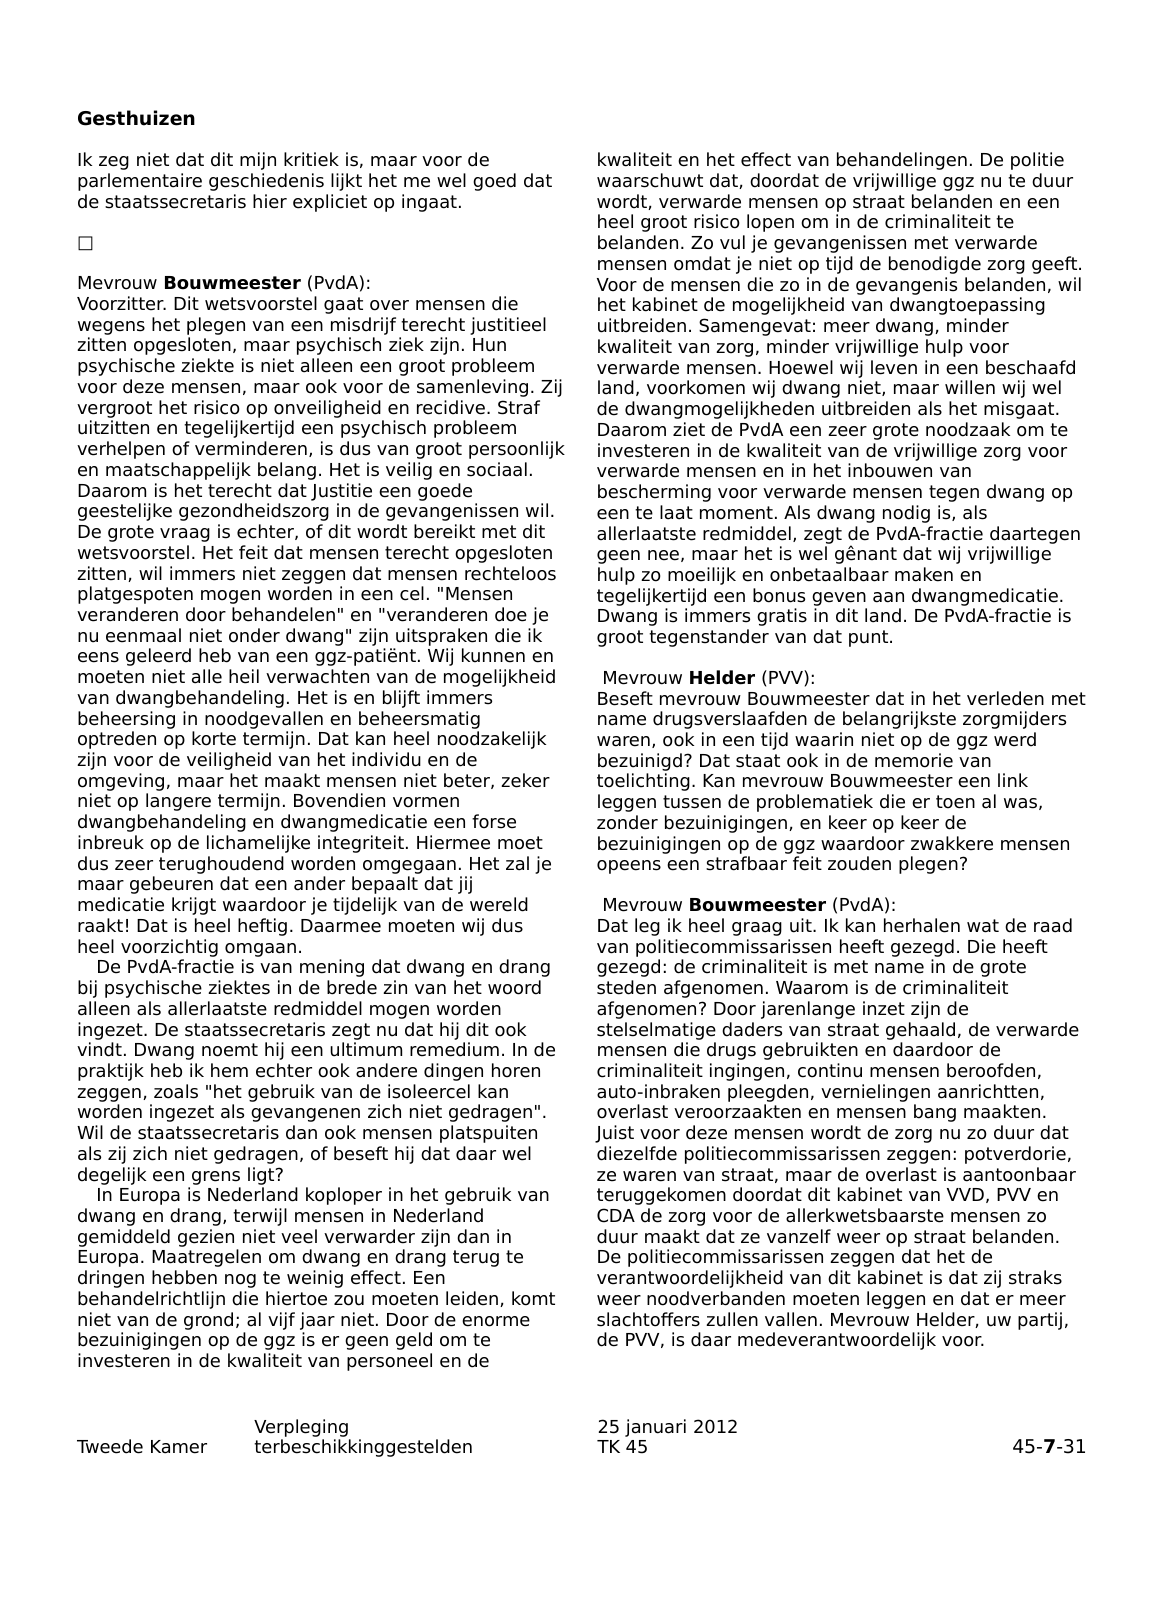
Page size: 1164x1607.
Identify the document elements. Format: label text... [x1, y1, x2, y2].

text Dat leg ik heel graag uit. Ik kan herhalen wat de raad van politiecommissarissen heeft gezegd. Die heeft gezegd: de criminaliteit is met name in de grote steden afgenomen. Waarom is de criminaliteit afgenomen? Door jarenlange inzet zijn de stelselmatige daders van straat gehaald, de verwarde mensen die drugs gebruikten en daardoor de criminaliteit ingingen, continu mensen beroofden, auto-inbraken pleegden, vernielingen aanrichtten, overlast veroorzaakten en mensen bang maakten. Juist voor deze mensen wordt de zorg nu zo duur dat diezelfde politiecommissarissen zeggen: potverdorie, ze waren van straat, maar de overlast is aantoonbaar teruggekomen doordat dit kabinet van VVD, PVV en CDA de zorg voor de allerkwetsbaarste mensen zo duur maakt dat ze vanzelf weer op straat belanden. De politiecommissarissen zeggen dat het de verantwoordelijkheid van dit kabinet is dat zij straks weer noodverbanden moeten leggen en dat er meer slachtoffers zullen vallen. Mevrouw Helder, uw partij, de PVV, is daar medeverantwoordelijk voor. [596, 916, 1087, 1351]
text Voorzitter. Dit wetsvoorstel gaat over mensen die wegens het plegen van een misdrijf terecht justitieel zitten opgesloten, maar psychisch ziek zijn. Hun psychische ziekte is niet alleen een groot probleem voor deze mensen, maar ook voor de samenleving. Zij vergroot het risico op onveiligheid en recidive. Straf uitzitten en tegelijkertijd een psychisch probleem verhelpen of verminderen, is dus van groot persoonlijk en maatschappelijk belang. Het is veilig en sociaal. Daarom is het terecht dat Justitie een goede geestelijke gezondheidszorg in de gevangenissen wil. De grote vraag is echter, of dit wordt bereikt met dit wetsvoorstel. Het feit dat mensen terecht opgesloten zitten, wil immers niet zeggen dat mensen rechteloos platgespoten mogen worden in een cel. "Mensen veranderen door behandelen" en "veranderen doe je nu eenmaal niet onder dwang" zijn uitspraken die ik eens geleerd heb van een ggz-patiënt. Wij kunnen en moeten niet alle heil verwachten van de mogelijkheid van dwangbehandeling. Het is en blijft immers beheersing in noodgevallen en beheersmatig optreden op korte termijn. Dat kan heel noodzakelijk zijn voor de veiligheid van het individu en de omgeving, maar het maakt mensen niet beter, zeker niet op langere termijn. Bovendien vormen dwangbehandeling en dwangmedicatie een forse inbreuk op de lichamelijke integriteit. Hiermee moet dus zeer terughoudend worden omgegaan. Het zal je maar gebeuren dat een ander bepaalt dat jij medicatie krijgt waardoor je tijdelijk van de wereld raakt! Dat is heel heftig. Daarmee moeten wij dus heel voorzichtig omgaan. [77, 294, 567, 957]
text De PvdA-fractie is van mening dat dwang en drang bij psychische ziektes in de brede zin van het woord alleen als allerlaatste redmiddel mogen worden ingezet. De staatssecretaris zegt nu dat hij dit ook vindt. Dwang noemt hij een ultimum remedium. In de praktijk heb ik hem echter ook andere dingen horen zeggen, zoals "het gebruik van de isoleercel kan worden ingezet als gevangenen zich niet gedragen". Wil de staatssecretaris dan ook mensen platspuiten als zij zich niet gedragen, of beseft hij dat daar wel degelijk een grens ligt? [77, 957, 567, 1185]
text Mevrouw Helder (PVV): [596, 668, 1087, 688]
text Beseft mevrouw Bouwmeester dat in het verleden met name drugsverslaafden de belangrijkste zorgmijders waren, ook in een tijd waarin niet op de ggz werd bezuinigd? Dat staat ook in de memorie van toelichting. Kan mevrouw Bouwmeester een link leggen tussen de problematiek die er toen al was, zonder bezuinigingen, en keer op keer de bezuinigingen op de ggz waardoor zwakkere mensen opeens een strafbaar feit zouden plegen? [596, 688, 1087, 875]
text Mevrouw Bouwmeester (PvdA): [77, 273, 567, 294]
text In Europa is Nederland koploper in het gebruik van dwang en drang, terwijl mensen in Nederland gemiddeld gezien niet veel verwarder zijn dan in Europa. Maatregelen om dwang en drang terug te dringen hebben nog te weinig effect. Een behandelrichtlijn die hiertoe zou moeten leiden, komt niet van de grond; al vijf jaar niet. Door de enorme bezuinigingen op de ggz is er geen geld om te investeren in de kwaliteit van personeel en de [77, 1185, 567, 1372]
text Mevrouw Bouwmeester (PvdA): [596, 895, 1087, 916]
text kwaliteit en het effect van behandelingen. De politie waarschuwt dat, doordat de vrijwillige ggz nu te duur wordt, verwarde mensen op straat belanden en een heel groot risico lopen om in de criminaliteit te belanden. Zo vul je gevangenissen met verwarde mensen omdat je niet op tijd de benodigde zorg geeft. Voor de mensen die zo in de gevangenis belanden, wil het kabinet de mogelijkheid van dwangtoepassing uitbreiden. Samengevat: meer dwang, minder kwaliteit van zorg, minder vrijwillige hulp voor verwarde mensen. Hoewel wij leven in een beschaafd land, voorkomen wij dwang niet, maar willen wij wel de dwangmogelijkheden uitbreiden als het misgaat. Daarom ziet de PvdA een zeer grote noodzaak om te investeren in de kwaliteit van de vrijwillige zorg voor verwarde mensen en in het inbouwen van bescherming voor verwarde mensen tegen dwang op een te laat moment. Als dwang nodig is, als allerlaatste redmiddel, zegt de PvdA-fractie daartegen geen nee, maar het is wel gênant dat wij vrijwillige hulp zo moeilijk en onbetaalbaar maken en tegelijkertijd een bonus geven aan dwangmedicatie. Dwang is immers gratis in dit land. De PvdA-fractie is groot tegenstander van dat punt. [596, 150, 1087, 648]
text Ik zeg niet dat dit mijn kritiek is, maar voor de parlementaire geschiedenis lijkt het me wel goed dat de staatssecretaris hier expliciet op ingaat. [77, 150, 567, 212]
text □ [77, 232, 567, 253]
